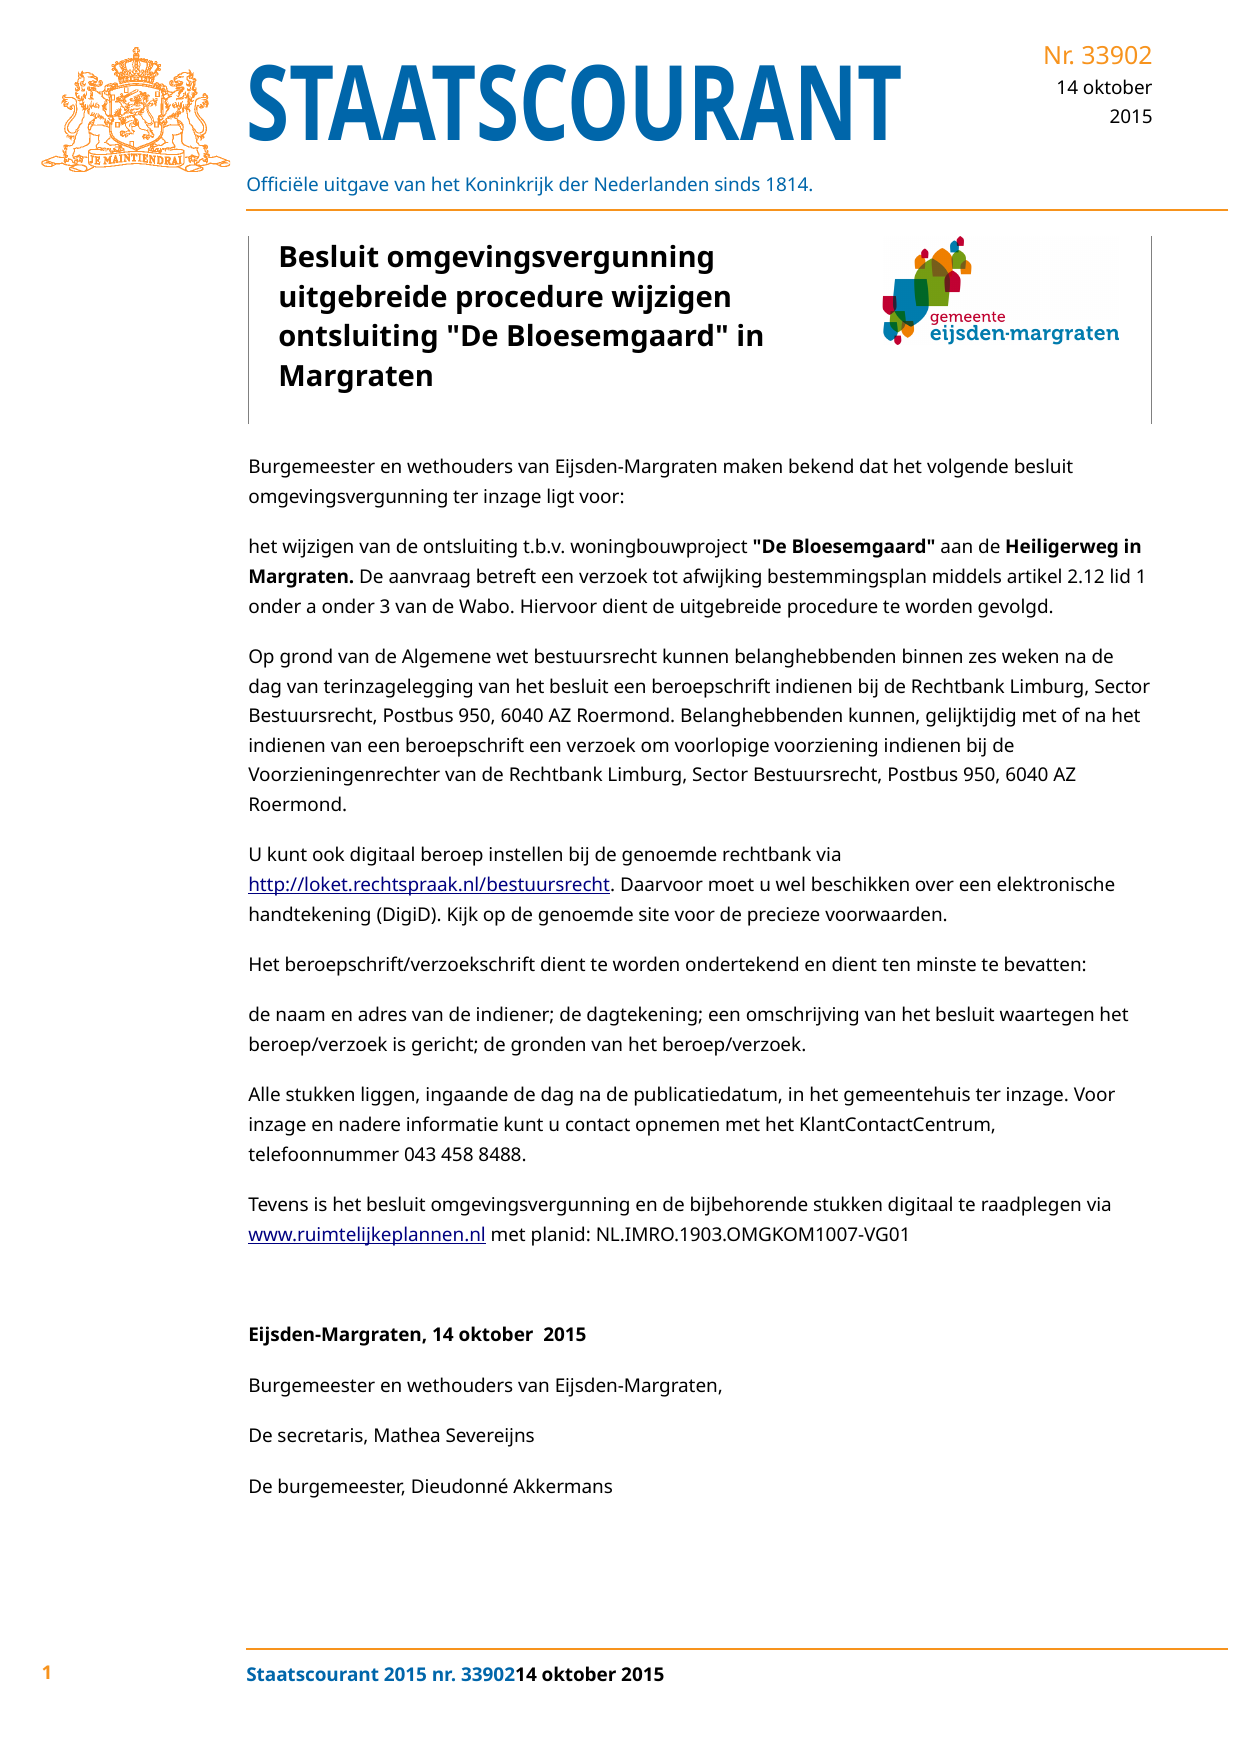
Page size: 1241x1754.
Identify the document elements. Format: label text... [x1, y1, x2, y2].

text Burgemeester en wethouders van Eijsden-Margraten, [248, 1372, 1152, 1398]
text De secretaris, Mathea Severeijns [248, 1422, 1152, 1448]
table_header [850, 236, 1151, 424]
text Eijsden-Margraten, 14 oktober 2015 [248, 1322, 1152, 1347]
picture [882, 236, 1119, 345]
table_header Besluit omgevingsvergunning uitgebreide procedure wijzigen ontsluiting "De Bloesemgaard" in Margraten [249, 236, 850, 424]
text Het beroepschrift/verzoekschrift dient te worden ondertekend en dient ten minste te bevatten: [248, 951, 1152, 977]
text Tevens is het besluit omgevingsvergunning en de bijbehorende stukken digitaal te raadplegen via www.ruimtelijkeplannen.nl met planid: NL.IMRO.1903.OMGKOM1007-VG01 [248, 1191, 1152, 1246]
text Op grond van de Algemene wet bestuursrecht kunnen belanghebbenden binnen zes weken na de dag van terinzagelegging van het besluit een beroepschrift indienen bij de Rechtbank Limburg, Sector Bestuursrecht, Postbus 950, 6040 AZ Roermond. Belanghebbenden kunnen, gelijktijdig met of na het indienen van een beroepschrift een verzoek om voorlopige voorziening indienen bij de Voorzieningenrechter van de Rechtbank Limburg, Sector Bestuursrecht, Postbus 950, 6040 AZ Roermond. [248, 643, 1152, 817]
text Burgemeester en wethouders van Eijsden-Margraten maken bekend dat het volgende besluit omgevingsvergunning ter inzage ligt voor: [248, 454, 1152, 509]
text de naam en adres van de indiener; de dagtekening; een omschrijving van het besluit waartegen het beroep/verzoek is gericht; de gronden van het beroep/verzoek. [248, 1002, 1152, 1057]
text De burgemeester, Dieudonné Akkermans [248, 1473, 1152, 1498]
text het wijzigen van de ontsluiting t.b.v. woningbouwproject "De Bloesemgaard" aan de Heiligerweg in Margraten. De aanvraag betreft een verzoek tot afwijking bestemmingsplan middels artikel 2.12 lid 1 onder a onder 3 van de Wabo. Hiervoor dient de uitgebreide procedure te worden gevolgd. [248, 534, 1152, 618]
picture [41, 47, 231, 172]
text U kunt ook digitaal beroep instellen bij de genoemde rechtbank via http://loket.rechtspraak.nl/bestuursrecht. Daarvoor moet u wel beschikken over een elektronische handtekening (DigiD). Kijk op de genoemde site voor de precieze voorwaarden. [248, 842, 1152, 926]
text Alle stukken liggen, ingaande de dag na de publicatiedatum, in het gemeentehuis ter inzage. Voor inzage en nadere informatie kunt u contact opnemen met het KlantContactCentrum, telefoonnummer 043 458 8488. [248, 1082, 1152, 1166]
